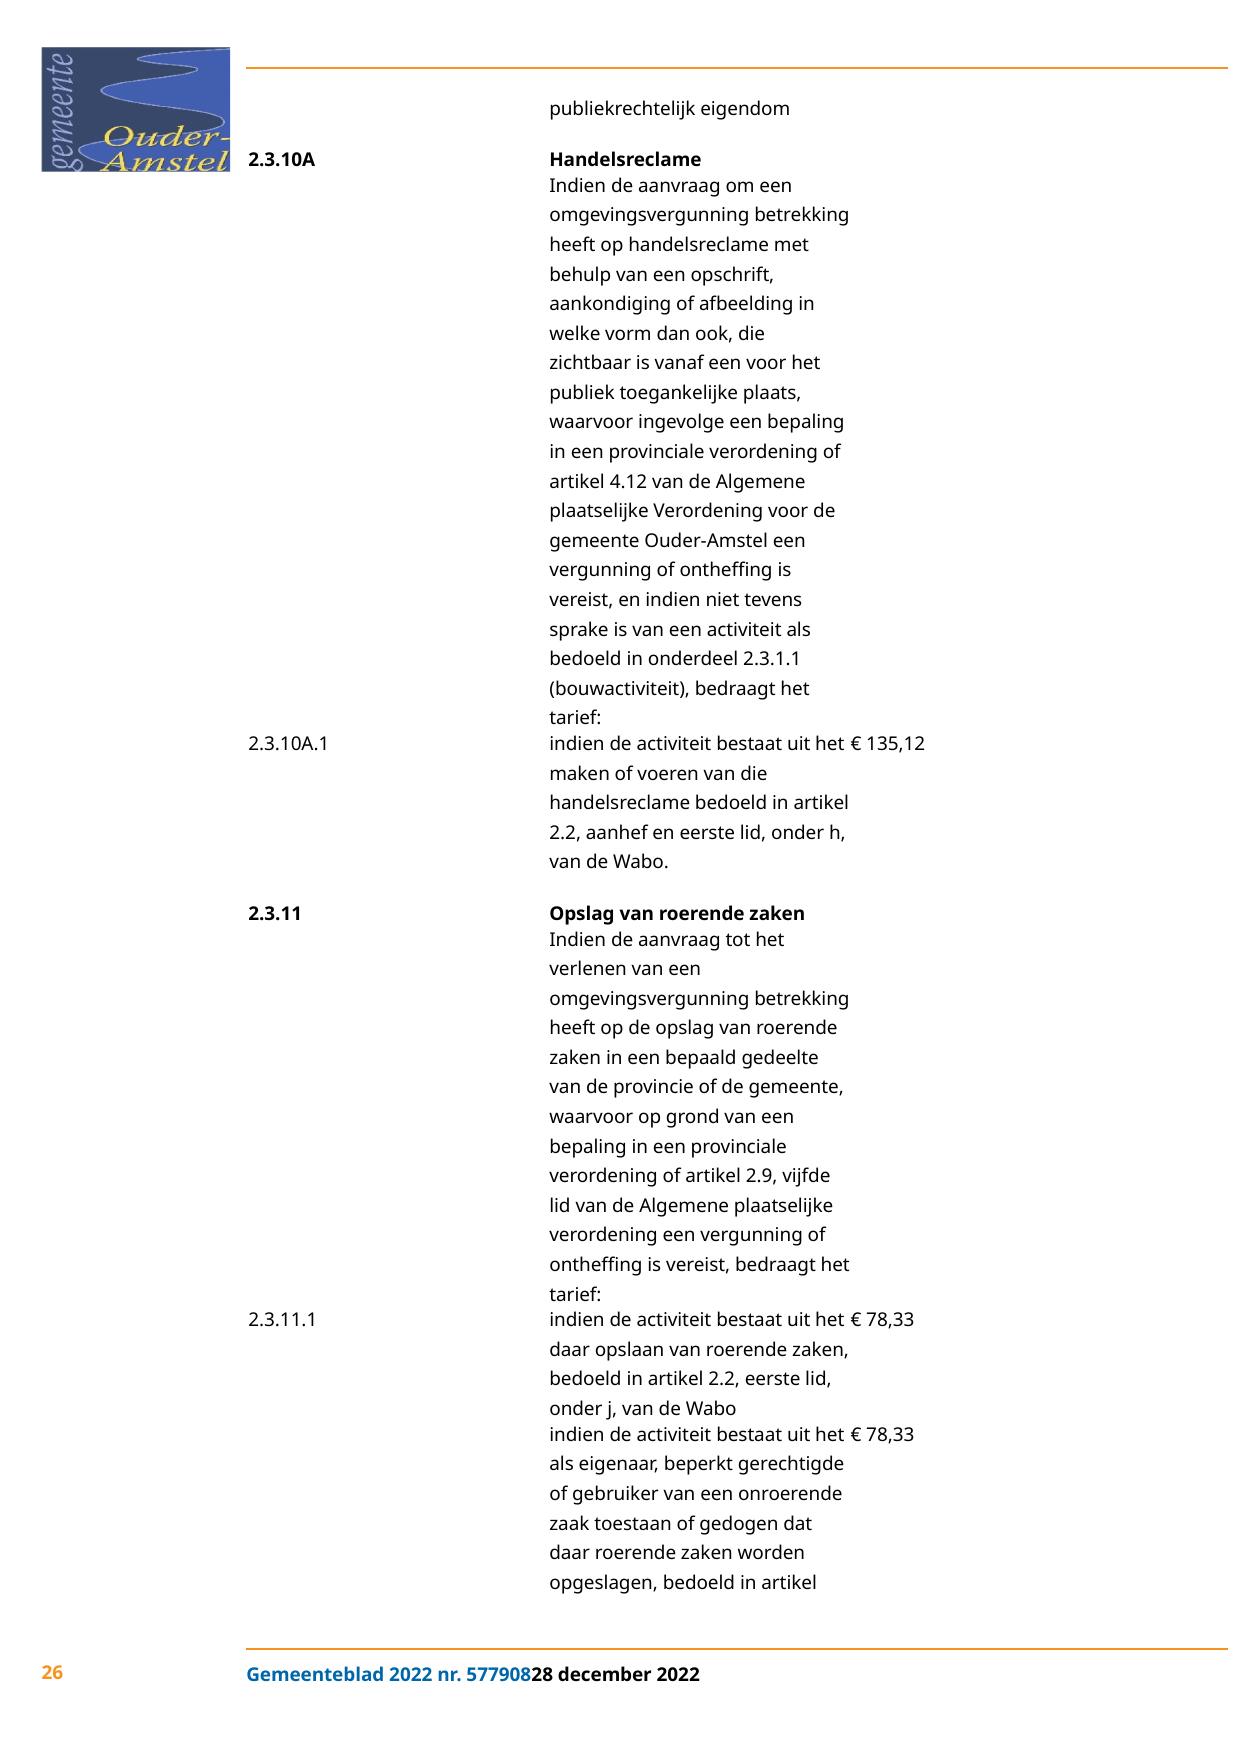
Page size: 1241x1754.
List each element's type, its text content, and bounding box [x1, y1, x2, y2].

table_cell [248, 95, 549, 121]
table_cell [850, 121, 1152, 146]
table_cell Indien de aanvraag tot het verlenen van een omgevingsvergunning betrekking heeft op de opslag van roerende zaken in een bepaald gedeelte van de provincie of de gemeente, waarvoor op grond van een bepaling in een provinciale verordening of artikel 2.9, vijfde lid van de Algemene plaatselijke verordening een vergunning of ontheffing is vereist, bedraagt het tarief: [549, 926, 850, 1306]
table_cell [549, 121, 850, 146]
table_cell 2.3.11.1 [248, 1306, 549, 1421]
table_cell [850, 900, 1152, 926]
table_cell [850, 146, 1152, 172]
table_cell Opslag van roerende zaken [549, 900, 850, 926]
table_cell [248, 926, 549, 1306]
table_cell indien de activiteit bestaat uit het daar opslaan van roerende zaken, bedoeld in artikel 2.2, eerste lid, onder j, van de Wabo [549, 1306, 850, 1421]
table_cell [850, 926, 1152, 1306]
table_cell [850, 95, 1152, 121]
table_cell publiekrechtelijk eigendom [549, 95, 850, 121]
table_cell € 135,12 [850, 730, 1152, 874]
table_cell Indien de aanvraag om een omgevingsvergunning betrekking heeft op handelsreclame met behulp van een opschrift, aankondiging of afbeelding in welke vorm dan ook, die zichtbaar is vanaf een voor het publiek toegankelijke plaats, waarvoor ingevolge een bepaling in een provinciale verordening of artikel 4.12 van de Algemene plaatselijke Verordening voor de gemeente Ouder-Amstel een vergunning of ontheffing is vereist, en indien niet tevens sprake is van een activiteit als bedoeld in onderdeel 2.3.1.1 (bouwactiviteit), bedraagt het tarief: [549, 172, 850, 730]
table_cell [549, 874, 850, 900]
table_cell indien de activiteit bestaat uit het als eigenaar, beperkt gerechtigde of gebruiker van een onroerende zaak toestaan of gedogen dat daar roerende zaken worden opgeslagen, bedoeld in artikel [549, 1421, 850, 1594]
table_cell [248, 1421, 549, 1594]
table_cell 2.3.10A.1 [248, 730, 549, 874]
table_cell € 78,33 [850, 1306, 1152, 1421]
table_cell [850, 874, 1152, 900]
table_cell 2.3.10A [248, 146, 549, 172]
table_cell € 78,33 [850, 1421, 1152, 1594]
table_cell [850, 172, 1152, 730]
picture [41, 47, 231, 172]
table_cell [248, 121, 549, 146]
table_cell Handelsreclame [549, 146, 850, 172]
table_cell 2.3.11 [248, 900, 549, 926]
table_cell [248, 172, 549, 730]
table_cell indien de activiteit bestaat uit het maken of voeren van die handelsreclame bedoeld in artikel 2.2, aanhef en eerste lid, onder h, van de Wabo. [549, 730, 850, 874]
table_cell [248, 874, 549, 900]
